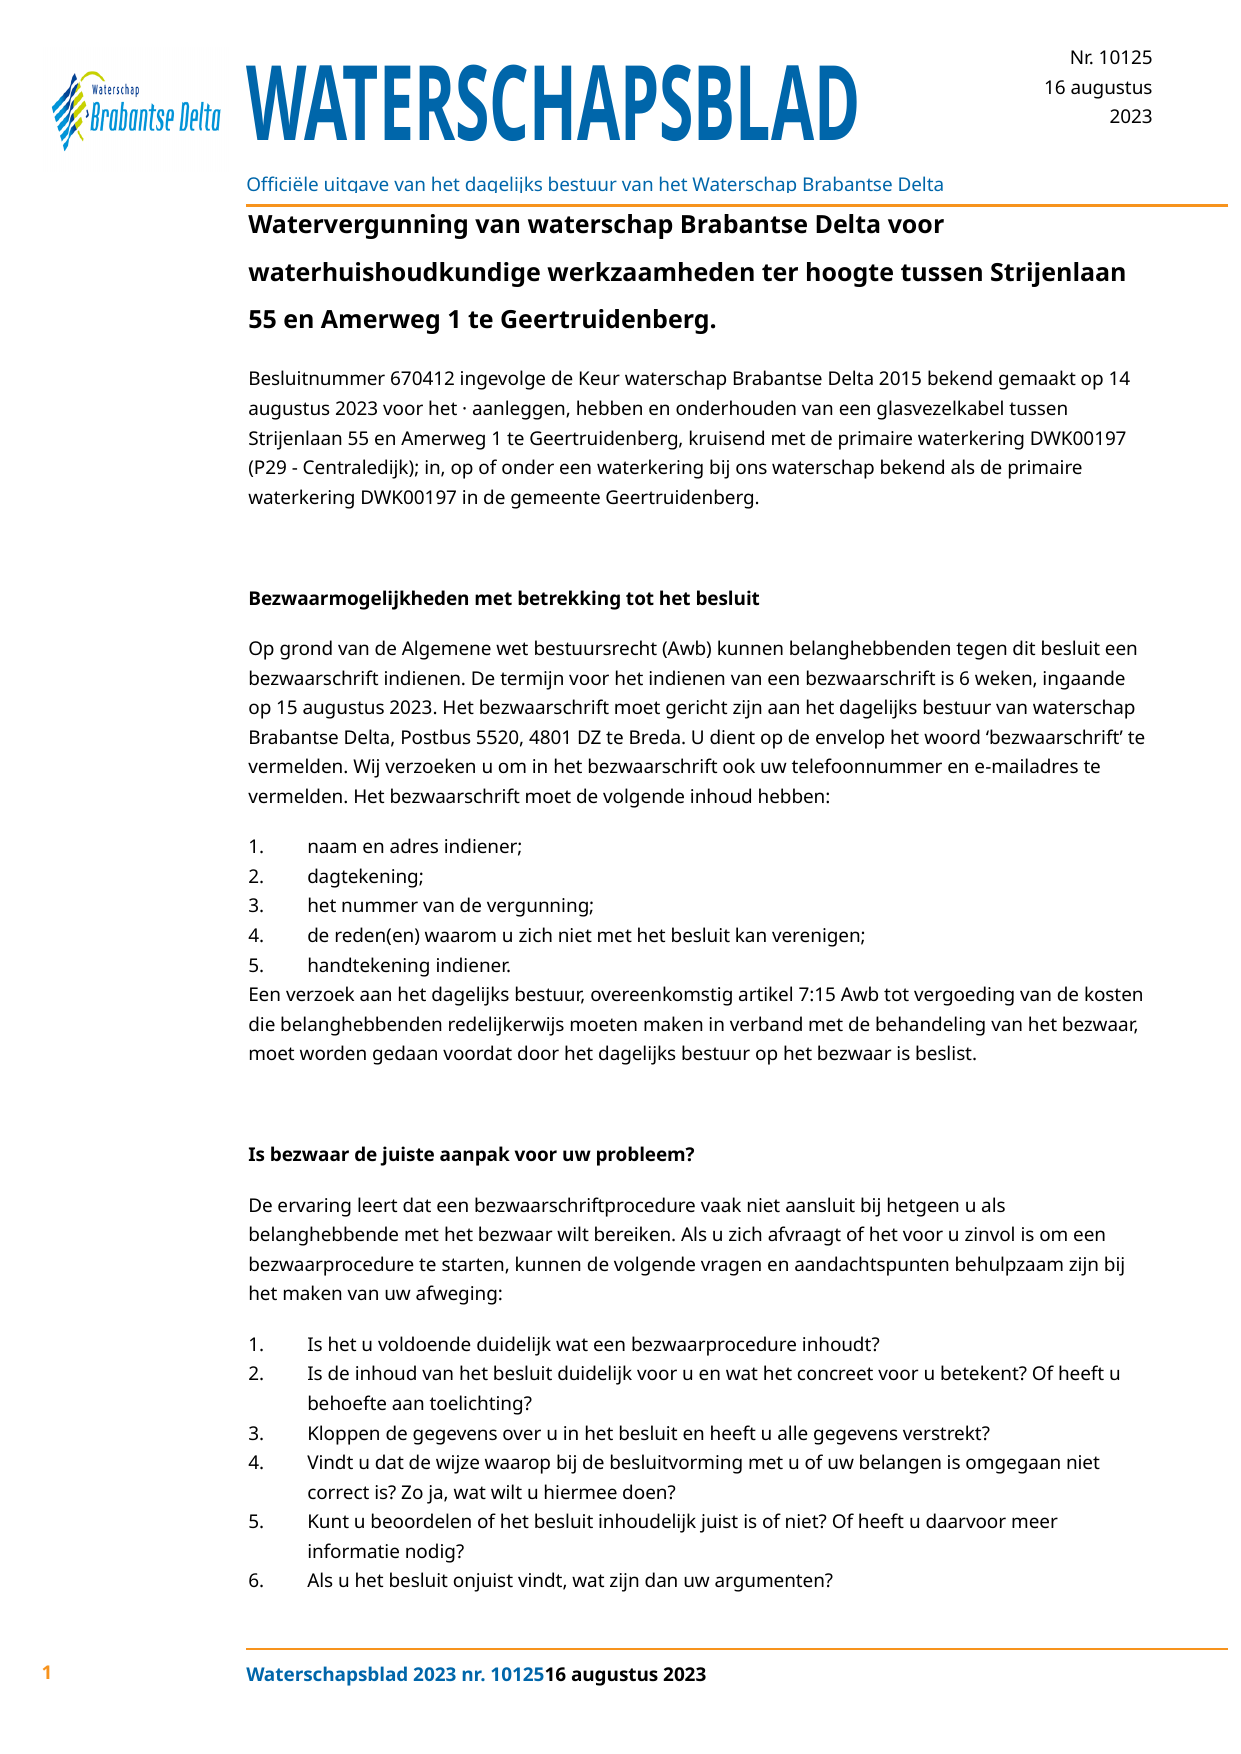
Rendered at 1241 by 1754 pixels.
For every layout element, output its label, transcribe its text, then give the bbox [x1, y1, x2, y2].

list de reden(en) waarom u zich niet met het besluit kan verenigen; [248, 922, 1152, 948]
text Is bezwaar de juiste aanpak voor uw probleem? [248, 1141, 1152, 1167]
list naam en adres indiener; [248, 833, 1152, 859]
text Bezwaarmogelijkheden met betrekking tot het besluit [248, 585, 1152, 610]
text Watervergunning van waterschap Brabantse Delta voor waterhuishoudkundige werkzaamheden ter hoogte tussen Strijenlaan 55 en Amerweg 1 te Geertruidenberg. [248, 207, 1152, 336]
picture [41, 47, 231, 172]
list handtekening indiener. [248, 952, 1152, 977]
list Als u het besluit onjuist vindt, wat zijn dan uw argumenten? [248, 1568, 1152, 1593]
text Een verzoek aan het dagelijks bestuur, overeenkomstig artikel 7:15 Awb tot vergoeding van de kosten die belanghebbenden redelijkerwijs moeten maken in verband met de behandeling van het bezwaar, moet worden gedaan voordat door het dagelijks bestuur op het bezwaar is beslist. [248, 981, 1152, 1066]
text Op grond van de Algemene wet bestuursrecht (Awb) kunnen belanghebbenden tegen dit besluit een bezwaarschrift indienen. De termijn voor het indienen van een bezwaarschrift is 6 weken, ingaande op 15 augustus 2023. Het bezwaarschrift moet gericht zijn aan het dagelijks bestuur van waterschap Brabantse Delta, Postbus 5520, 4801 DZ te Breda. U dient op de envelop het woord ‘bezwaarschrift’ te vermelden. Wij verzoeken u om in het bezwaarschrift ook uw telefoonnummer en e‑mailadres te vermelden. Het bezwaarschrift moet de volgende inhoud hebben: [248, 635, 1152, 809]
list Kunt u beoordelen of het besluit inhoudelijk juist is of niet? Of heeft u daarvoor meer informatie nodig? [248, 1508, 1152, 1564]
list Kloppen de gegevens over u in het besluit en heeft u alle gegevens verstrekt? [248, 1420, 1152, 1445]
list dagtekening; [248, 863, 1152, 889]
list Vindt u dat de wijze waarop bij de besluitvorming met u of uw belangen is omgegaan niet correct is? Zo ja, wat wilt u hiermee doen? [248, 1449, 1152, 1504]
text Besluitnummer 670412 ingevolge de Keur waterschap Brabantse Delta 2015 bekend gemaakt op 14 augustus 2023 voor het · aanleggen, hebben en onderhouden van een glasvezelkabel tussen Strijenlaan 55 en Amerweg 1 te Geertruidenberg, kruisend met de primaire waterkering DWK00197 (P29 - Centraledijk); in, op of onder een waterkering bij ons waterschap bekend als de primaire waterkering DWK00197 in de gemeente Geertruidenberg. [248, 366, 1152, 509]
list Is de inhoud van het besluit duidelijk voor u en wat het concreet voor u betekent? Of heeft u behoefte aan toelichting? [248, 1361, 1152, 1416]
list het nummer van de vergunning; [248, 893, 1152, 918]
list Is het u voldoende duidelijk wat een bezwaarprocedure inhoudt? [248, 1331, 1152, 1357]
text De ervaring leert dat een bezwaarschriftprocedure vaak niet aansluit bij hetgeen u als belanghebbende met het bezwaar wilt bereiken. Als u zich afvraagt of het voor u zinvol is om een bezwaarprocedure te starten, kunnen de volgende vragen en aandachtspunten behulpzaam zijn bij het maken van uw afweging: [248, 1192, 1152, 1306]
